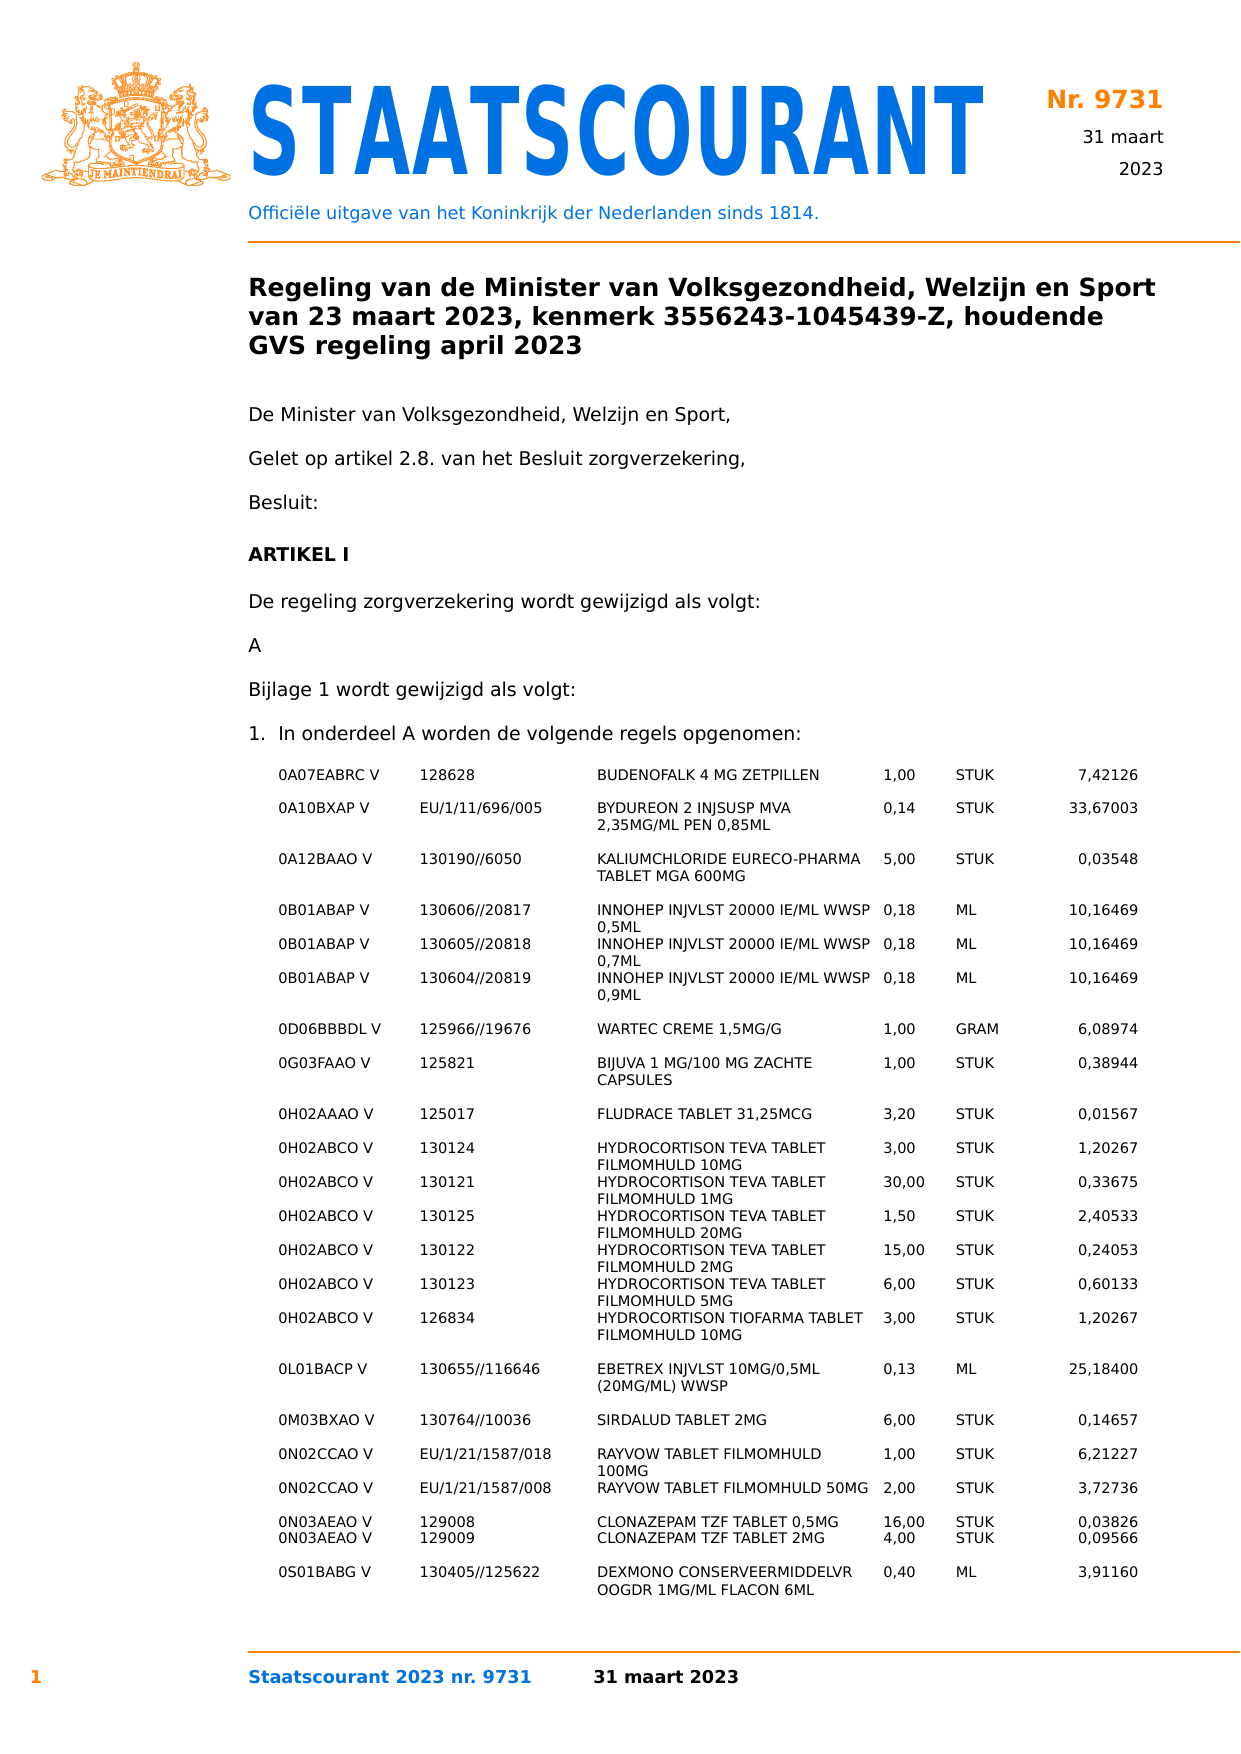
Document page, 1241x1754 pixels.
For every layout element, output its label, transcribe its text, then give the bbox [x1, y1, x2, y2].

table_cell INNOHEP INJVLST 20000 IE/ML WWSP 0,5ML [591, 902, 877, 936]
table_header 128628 [413, 766, 591, 783]
table_cell 0N03AEAO V [278, 1530, 413, 1547]
table_cell EU/1/21/1587/008 [413, 1480, 591, 1496]
table_cell 130405//125622 [413, 1564, 591, 1598]
table_cell 129008 [413, 1514, 591, 1530]
table_cell ML [950, 1361, 1033, 1394]
table_cell STUK [950, 1446, 1033, 1479]
table_cell ML [950, 970, 1033, 1004]
table_cell 10,16469 [1033, 902, 1144, 936]
table_cell 0,60133 [1033, 1276, 1144, 1310]
table_cell [1144, 902, 1163, 936]
table_cell 10,16469 [1033, 936, 1144, 970]
table_cell 15,00 [877, 1242, 949, 1276]
table_cell 0H02ABCO V [278, 1174, 413, 1208]
table_cell [278, 1548, 1163, 1564]
table_cell 0,03548 [1033, 851, 1144, 885]
table_cell 125966//19676 [413, 1021, 591, 1038]
text A [248, 635, 1163, 657]
table_cell [278, 1344, 1163, 1361]
table_cell EBETREX INJVLST 10MG/0,5ML (20MG/ML) WWSP [591, 1361, 877, 1394]
table_cell [278, 834, 1163, 851]
table_cell STUK [950, 1208, 1033, 1242]
table_cell 0H02ABCO V [278, 1242, 413, 1276]
text Besluit: [248, 492, 1163, 514]
table_cell EU/1/11/696/005 [413, 800, 591, 834]
table_cell 16,00 [877, 1514, 949, 1530]
table_cell STUK [950, 1106, 1033, 1123]
table_cell 2023 [998, 153, 1240, 203]
table_cell 130123 [413, 1276, 591, 1310]
table_cell 0H02ABCO V [278, 1140, 413, 1174]
subtitle Regeling van de Minister van Volksgezondheid, Welzijn en Sport van 23 maart 2023, kenmerk 3556243-1045439-Z, houdende GVS regeling april 2023 [248, 273, 1163, 361]
table_cell [1144, 936, 1163, 970]
table_cell 0A12BAAO V [278, 851, 413, 885]
table_cell 0,18 [877, 936, 949, 970]
table_cell 10,16469 [1033, 970, 1144, 1004]
table_cell HYDROCORTISON TEVA TABLET FILMOMHULD 1MG [591, 1174, 877, 1208]
table_cell 0,40 [877, 1564, 949, 1598]
table_cell 0H02AAAO V [278, 1106, 413, 1123]
table_cell [278, 1496, 1163, 1513]
table_cell ML [950, 902, 1033, 936]
text De Minister van Volksgezondheid, Welzijn en Sport, [248, 404, 1163, 426]
table_header 0A07EABRC V [278, 766, 413, 783]
table_cell 126834 [413, 1310, 591, 1344]
table_cell 1,00 [877, 1021, 949, 1038]
table_cell [1144, 1174, 1163, 1208]
picture [41, 62, 231, 186]
table_cell [278, 885, 1163, 902]
table_cell RAYVOW TABLET FILMOMHULD 50MG [591, 1480, 877, 1496]
table_cell [278, 783, 1163, 800]
table_cell FLUDRACE TABLET 31,25MCG [591, 1106, 877, 1123]
table_cell 129009 [413, 1530, 591, 1547]
table_header 1,00 [877, 766, 949, 783]
table_cell [278, 1429, 1163, 1446]
table_cell 2,40533 [1033, 1208, 1144, 1242]
table_cell 130764//10036 [413, 1412, 591, 1428]
table_cell STUK [950, 1412, 1033, 1428]
table_cell KALIUMCHLORIDE EURECO-PHARMA TABLET MGA 600MG [591, 851, 877, 885]
table_cell HYDROCORTISON TEVA TABLET FILMOMHULD 2MG [591, 1242, 877, 1276]
table_cell 0A10BXAP V [278, 800, 413, 834]
table_cell 0B01ABAP V [278, 970, 413, 1004]
table_cell ML [950, 1564, 1033, 1598]
table_cell STUK [950, 1276, 1033, 1310]
table_cell 0N02CCAO V [278, 1480, 413, 1496]
table_cell INNOHEP INJVLST 20000 IE/ML WWSP 0,9ML [591, 970, 877, 1004]
table_cell STUK [950, 851, 1033, 885]
table_cell [1144, 1055, 1163, 1089]
table_cell STUK [950, 1310, 1033, 1344]
table_cell 0,13 [877, 1361, 949, 1394]
table_cell [278, 1089, 1163, 1106]
table_cell 125017 [413, 1106, 591, 1123]
text Bijlage 1 wordt gewijzigd als volgt: [248, 679, 1163, 701]
table_cell 33,67003 [1033, 800, 1144, 834]
subtitle ARTIKEL I [248, 544, 1163, 566]
table_cell 0N03AEAO V [278, 1514, 413, 1530]
table_cell 30,00 [877, 1174, 949, 1208]
table_cell 3,00 [877, 1140, 949, 1174]
table_cell 3,20 [877, 1106, 949, 1123]
table_cell 0,33675 [1033, 1174, 1144, 1208]
text De regeling zorgverzekering wordt gewijzigd als volgt: [248, 591, 1163, 613]
table_cell 4,00 [877, 1530, 949, 1547]
table_cell 0,14657 [1033, 1412, 1144, 1428]
table_cell 3,00 [877, 1310, 949, 1344]
table_cell 0M03BXAO V [278, 1412, 413, 1428]
table_cell EU/1/21/1587/018 [413, 1446, 591, 1479]
table_cell HYDROCORTISON TEVA TABLET FILMOMHULD 10MG [591, 1140, 877, 1174]
table_cell 31 maart [998, 121, 1240, 153]
table_cell [1144, 1514, 1163, 1530]
text Gelet op artikel 2.8. van het Besluit zorgverzekering, [248, 448, 1163, 470]
table_cell [1144, 1446, 1163, 1479]
table_cell 0,18 [877, 970, 949, 1004]
table_cell WARTEC CREME 1,5MG/G [591, 1021, 877, 1038]
table_cell [1144, 1310, 1163, 1344]
table_cell 130121 [413, 1174, 591, 1208]
table_header 7,42126 [1033, 766, 1144, 783]
table_cell BIJUVA 1 MG/100 MG ZACHTE CAPSULES [591, 1055, 877, 1089]
table_cell ML [950, 936, 1033, 970]
table_cell STUK [950, 1174, 1033, 1208]
table_cell [1144, 1276, 1163, 1310]
table_cell [1144, 1412, 1163, 1428]
table_cell 1,20267 [1033, 1310, 1144, 1344]
table_cell [278, 1123, 1163, 1140]
table_cell 5,00 [877, 851, 949, 885]
table_cell 2,00 [877, 1480, 949, 1496]
table_cell RAYVOW TABLET FILMOMHULD 100MG [591, 1446, 877, 1479]
table_cell 0G03FAAO V [278, 1055, 413, 1089]
table_cell 0,24053 [1033, 1242, 1144, 1276]
table_cell 1,20267 [1033, 1140, 1144, 1174]
table_header [25, 62, 248, 241]
table_cell CLONAZEPAM TZF TABLET 0,5MG [591, 1514, 877, 1530]
table_cell STUK [950, 1514, 1033, 1530]
table_cell 3,91160 [1033, 1564, 1144, 1598]
table_cell 0H02ABCO V [278, 1276, 413, 1310]
table_cell 0,03826 [1033, 1514, 1144, 1530]
table_cell 0,38944 [1033, 1055, 1144, 1089]
table_header STAATSCOURANT [248, 62, 998, 203]
table_cell 0L01BACP V [278, 1361, 413, 1394]
table_cell HYDROCORTISON TEVA TABLET FILMOMHULD 5MG [591, 1276, 877, 1310]
table_cell 1,00 [877, 1446, 949, 1479]
table_cell STUK [950, 800, 1033, 834]
table_cell [1144, 1106, 1163, 1123]
table_cell [1144, 1140, 1163, 1174]
table_cell [1144, 1530, 1163, 1547]
table_header STUK [950, 766, 1033, 783]
table_cell [278, 1038, 1163, 1055]
table_cell 1,50 [877, 1208, 949, 1242]
table_cell 0B01ABAP V [278, 902, 413, 936]
table_cell 130655//116646 [413, 1361, 591, 1394]
table_cell Officiële uitgave van het Koninkrijk der Nederlanden sinds 1814. [248, 203, 1240, 241]
table_cell 0,01567 [1033, 1106, 1144, 1123]
table_cell STUK [950, 1530, 1033, 1547]
table_cell 0S01BABG V [278, 1564, 413, 1598]
table_cell [1144, 1361, 1163, 1394]
table_cell 0H02ABCO V [278, 1310, 413, 1344]
table_cell 0H02ABCO V [278, 1208, 413, 1242]
table_cell [1144, 1021, 1163, 1038]
table_cell [1144, 800, 1163, 834]
table_cell [1144, 1242, 1163, 1276]
table_cell [1144, 1208, 1163, 1242]
table_header [1144, 766, 1163, 783]
table_cell BYDUREON 2 INJSUSP MVA 2,35MG/ML PEN 0,85ML [591, 800, 877, 834]
table_cell 25,18400 [1033, 1361, 1144, 1394]
table_header Nr. 9731 [998, 62, 1240, 121]
table_cell HYDROCORTISON TIOFARMA TABLET FILMOMHULD 10MG [591, 1310, 877, 1344]
table_cell STUK [950, 1055, 1033, 1089]
table_cell DEXMONO CONSERVEERMIDDELVR OOGDR 1MG/ML FLACON 6ML [591, 1564, 877, 1598]
table_cell 6,00 [877, 1276, 949, 1310]
table_cell 130122 [413, 1242, 591, 1276]
table_cell 0N02CCAO V [278, 1446, 413, 1479]
table_cell STUK [950, 1140, 1033, 1174]
table_cell 130125 [413, 1208, 591, 1242]
table_cell 1,00 [877, 1055, 949, 1089]
table_cell 0B01ABAP V [278, 936, 413, 970]
table_cell HYDROCORTISON TEVA TABLET FILMOMHULD 20MG [591, 1208, 877, 1242]
table_cell [1144, 970, 1163, 1004]
table_cell 130190//6050 [413, 851, 591, 885]
table_cell 6,08974 [1033, 1021, 1144, 1038]
table_header BUDENOFALK 4 MG ZETPILLEN [591, 766, 877, 783]
text 1. In onderdeel A worden de volgende regels opgenomen: [248, 722, 1163, 744]
table_cell [1144, 1564, 1163, 1598]
table_cell [1144, 1480, 1163, 1496]
table_cell STUK [950, 1242, 1033, 1276]
table_cell 125821 [413, 1055, 591, 1089]
table_cell 130605//20818 [413, 936, 591, 970]
table_cell CLONAZEPAM TZF TABLET 2MG [591, 1530, 877, 1547]
table_cell [278, 1395, 1163, 1412]
table_cell 130604//20819 [413, 970, 591, 1004]
table_cell 0,09566 [1033, 1530, 1144, 1547]
table_cell SIRDALUD TABLET 2MG [591, 1412, 877, 1428]
table_cell [278, 1004, 1163, 1021]
table_cell 6,00 [877, 1412, 949, 1428]
table_cell 0,18 [877, 902, 949, 936]
table_cell 130124 [413, 1140, 591, 1174]
table_cell 0,14 [877, 800, 949, 834]
table_cell GRAM [950, 1021, 1033, 1038]
table_cell INNOHEP INJVLST 20000 IE/ML WWSP 0,7ML [591, 936, 877, 970]
table_cell 0D06BBBDL V [278, 1021, 413, 1038]
table_cell STUK [950, 1480, 1033, 1496]
table_cell 3,72736 [1033, 1480, 1144, 1496]
table_cell 6,21227 [1033, 1446, 1144, 1479]
table_cell [1144, 851, 1163, 885]
table_cell 130606//20817 [413, 902, 591, 936]
